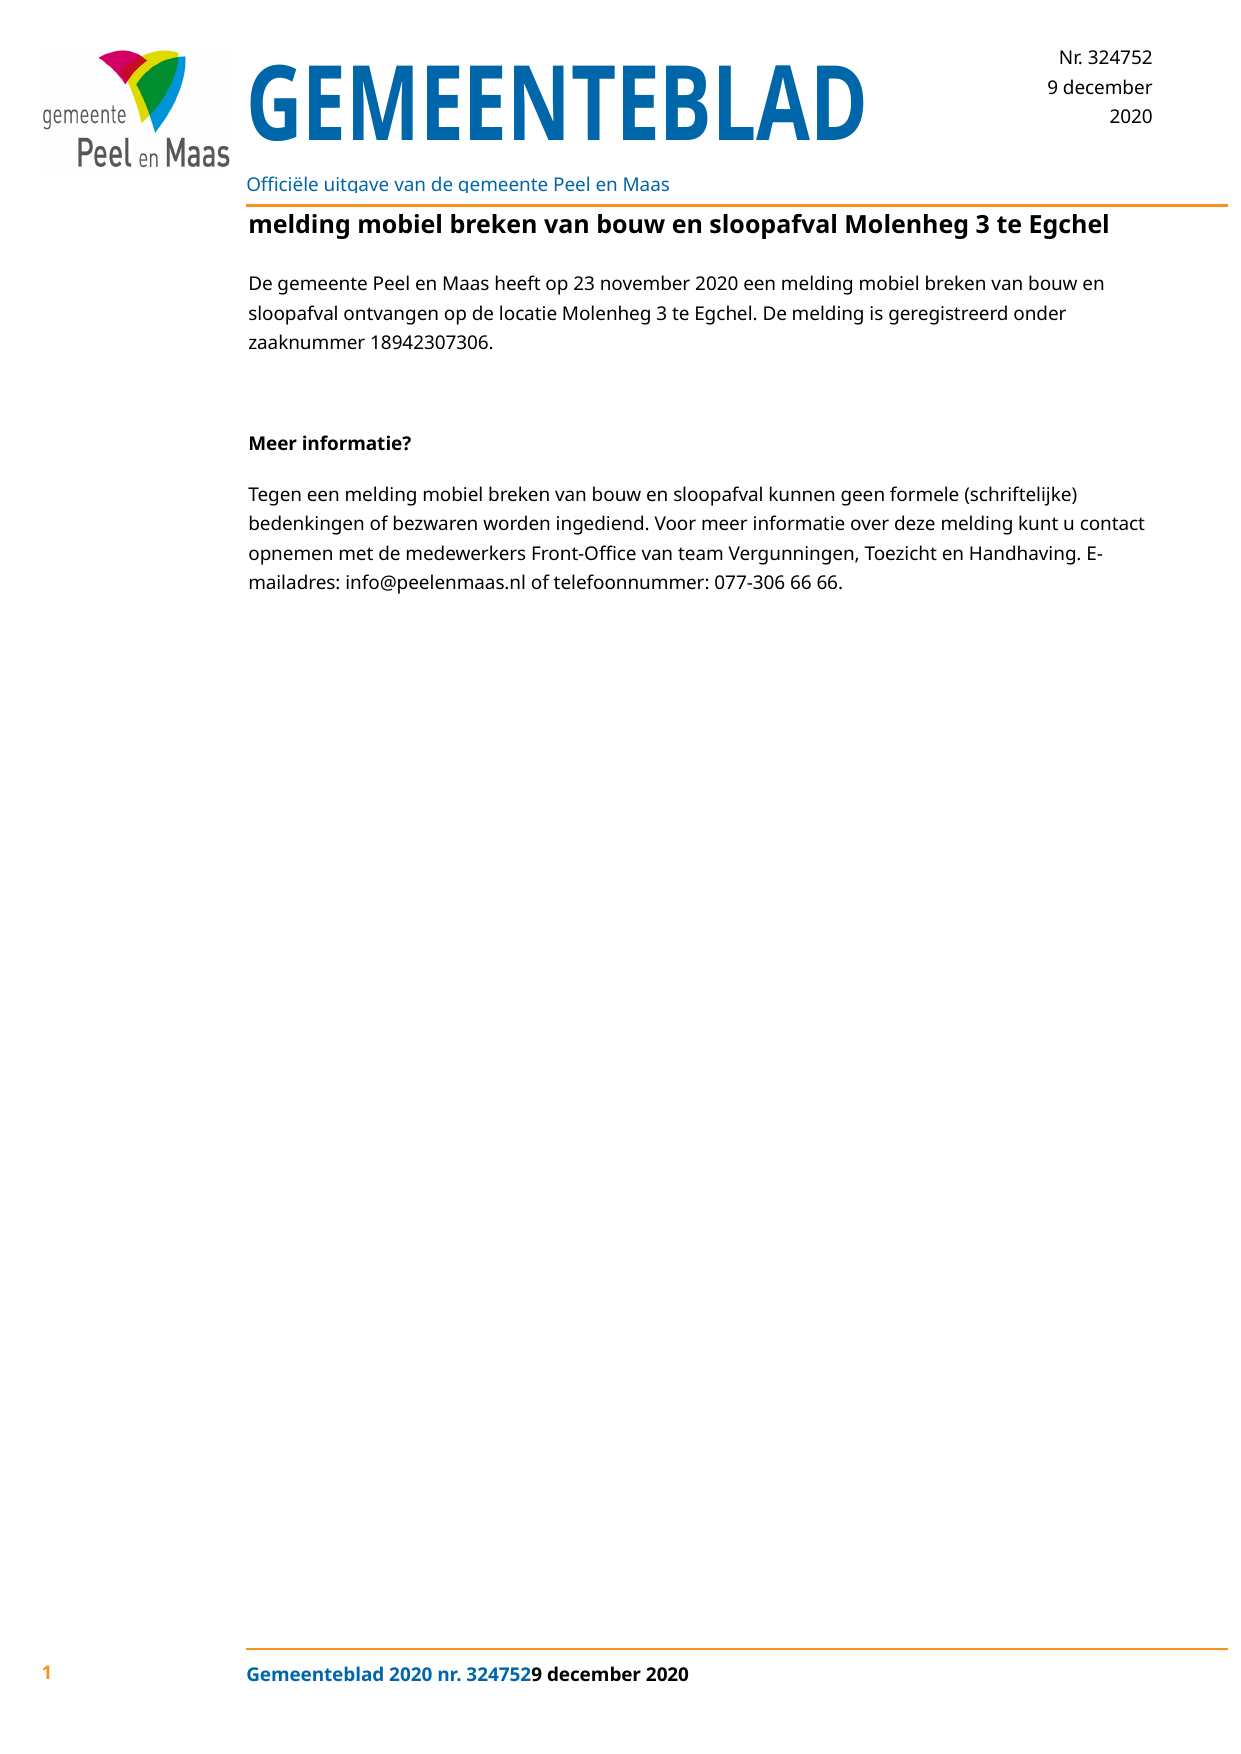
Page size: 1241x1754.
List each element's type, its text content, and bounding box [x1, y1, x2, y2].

text melding mobiel breken van bouw en sloopafval Molenheg 3 te Egchel [248, 207, 1152, 241]
text De gemeente Peel en Maas heeft op 23 november 2020 een melding mobiel breken van bouw en sloopafval ontvangen op de locatie Molenheg 3 te Egchel. De melding is geregistreerd onder zaaknummer 18942307306. [248, 270, 1152, 355]
picture [41, 47, 231, 172]
text Tegen een melding mobiel breken van bouw en sloopafval kunnen geen formele (schriftelijke) bedenkingen of bezwaren worden ingediend. Voor meer informatie over deze melding kunt u contact opnemen met de medewerkers Front-Office van team Vergunningen, Toezicht en Handhaving. E-mailadres: info@peelenmaas.nl of telefoonnummer: 077-306 66 66. [248, 481, 1152, 595]
text Meer informatie? [248, 430, 1152, 456]
